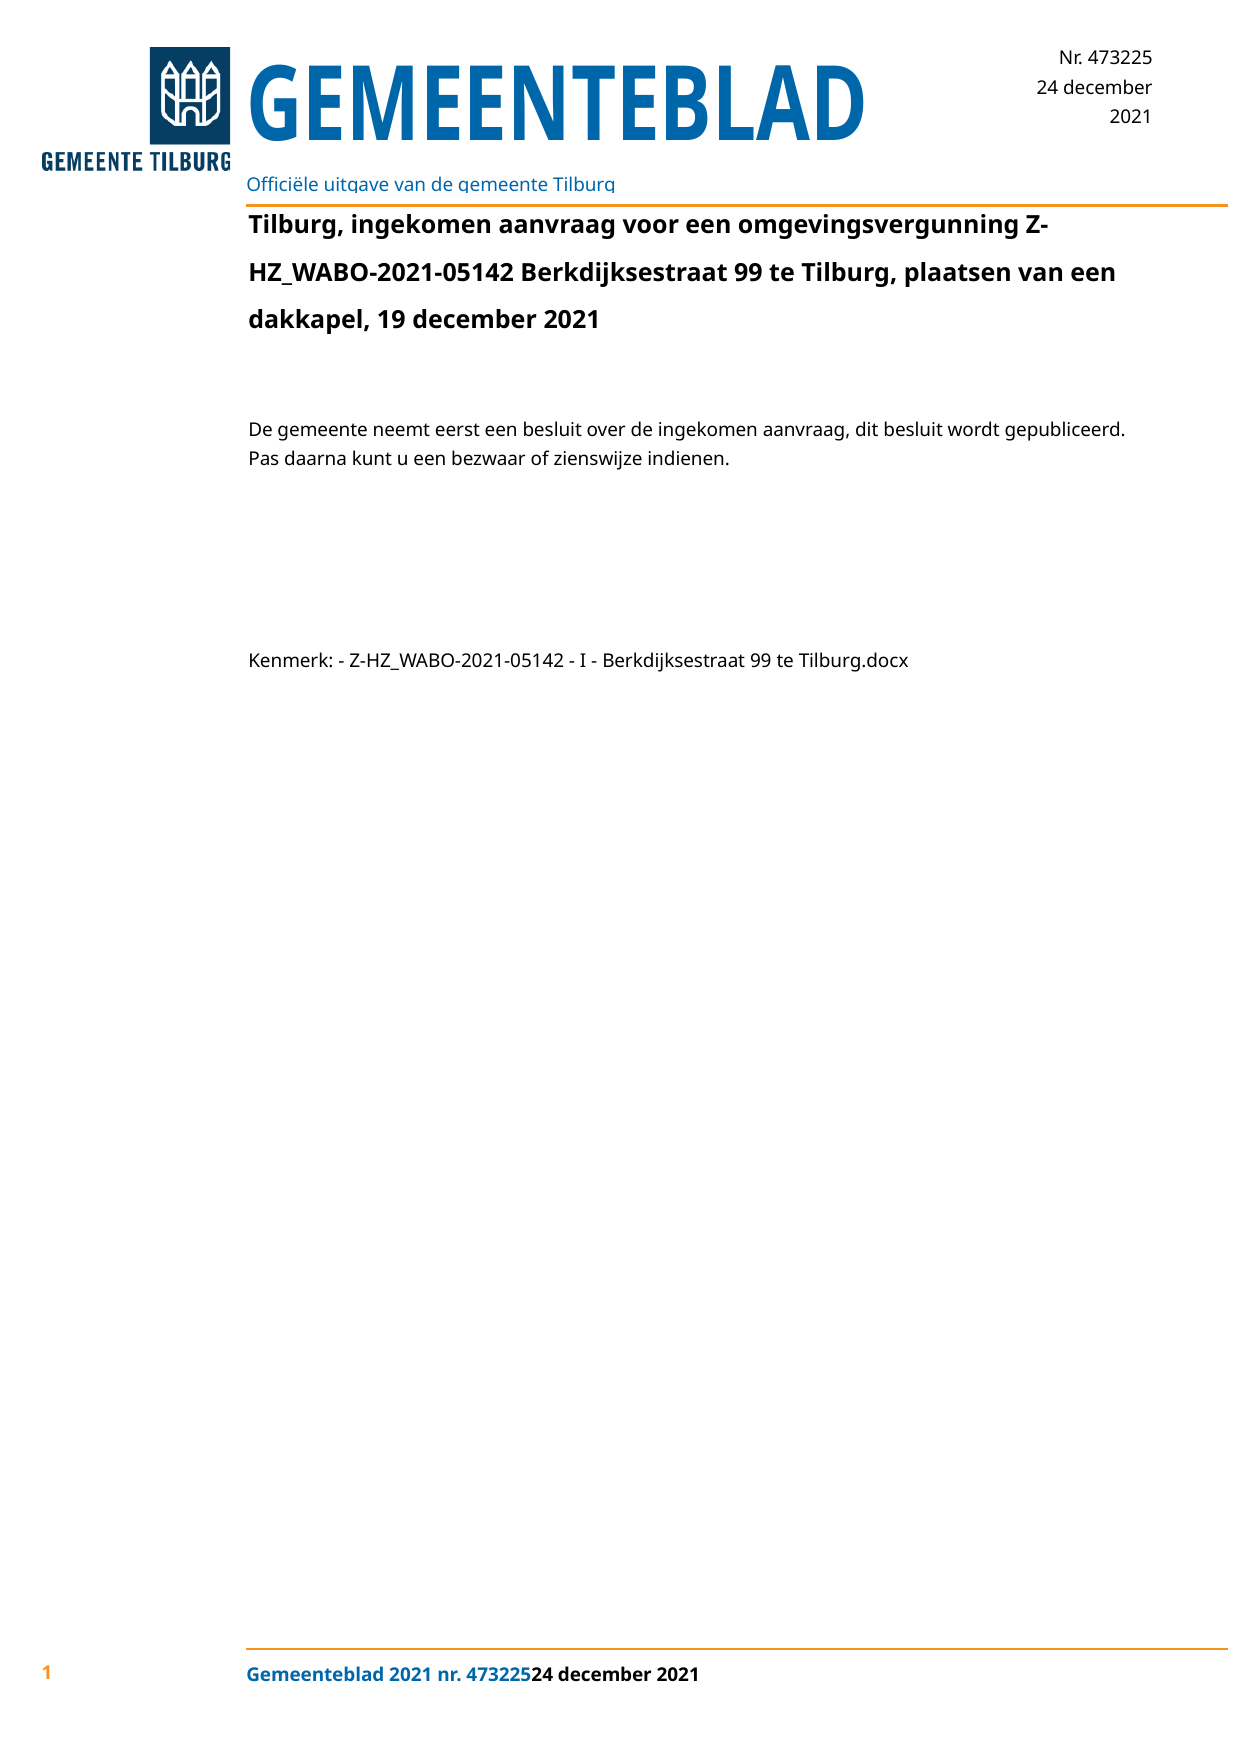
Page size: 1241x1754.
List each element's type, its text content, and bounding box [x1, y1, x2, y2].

text De gemeente neemt eerst een besluit over de ingekomen aanvraag, dit besluit wordt gepubliceerd. Pas daarna kunt u een bezwaar of zienswijze indienen. [248, 416, 1152, 471]
picture [41, 47, 231, 172]
text Tilburg, ingekomen aanvraag voor een omgevingsvergunning Z-HZ_WABO-2021-05142 Berkdijksestraat 99 te Tilburg, plaatsen van een dakkapel, 19 december 2021 [248, 207, 1152, 336]
text Kenmerk: - Z-HZ_WABO-2021-05142 - I - Berkdijksestraat 99 te Tilburg.docx [248, 647, 1152, 673]
